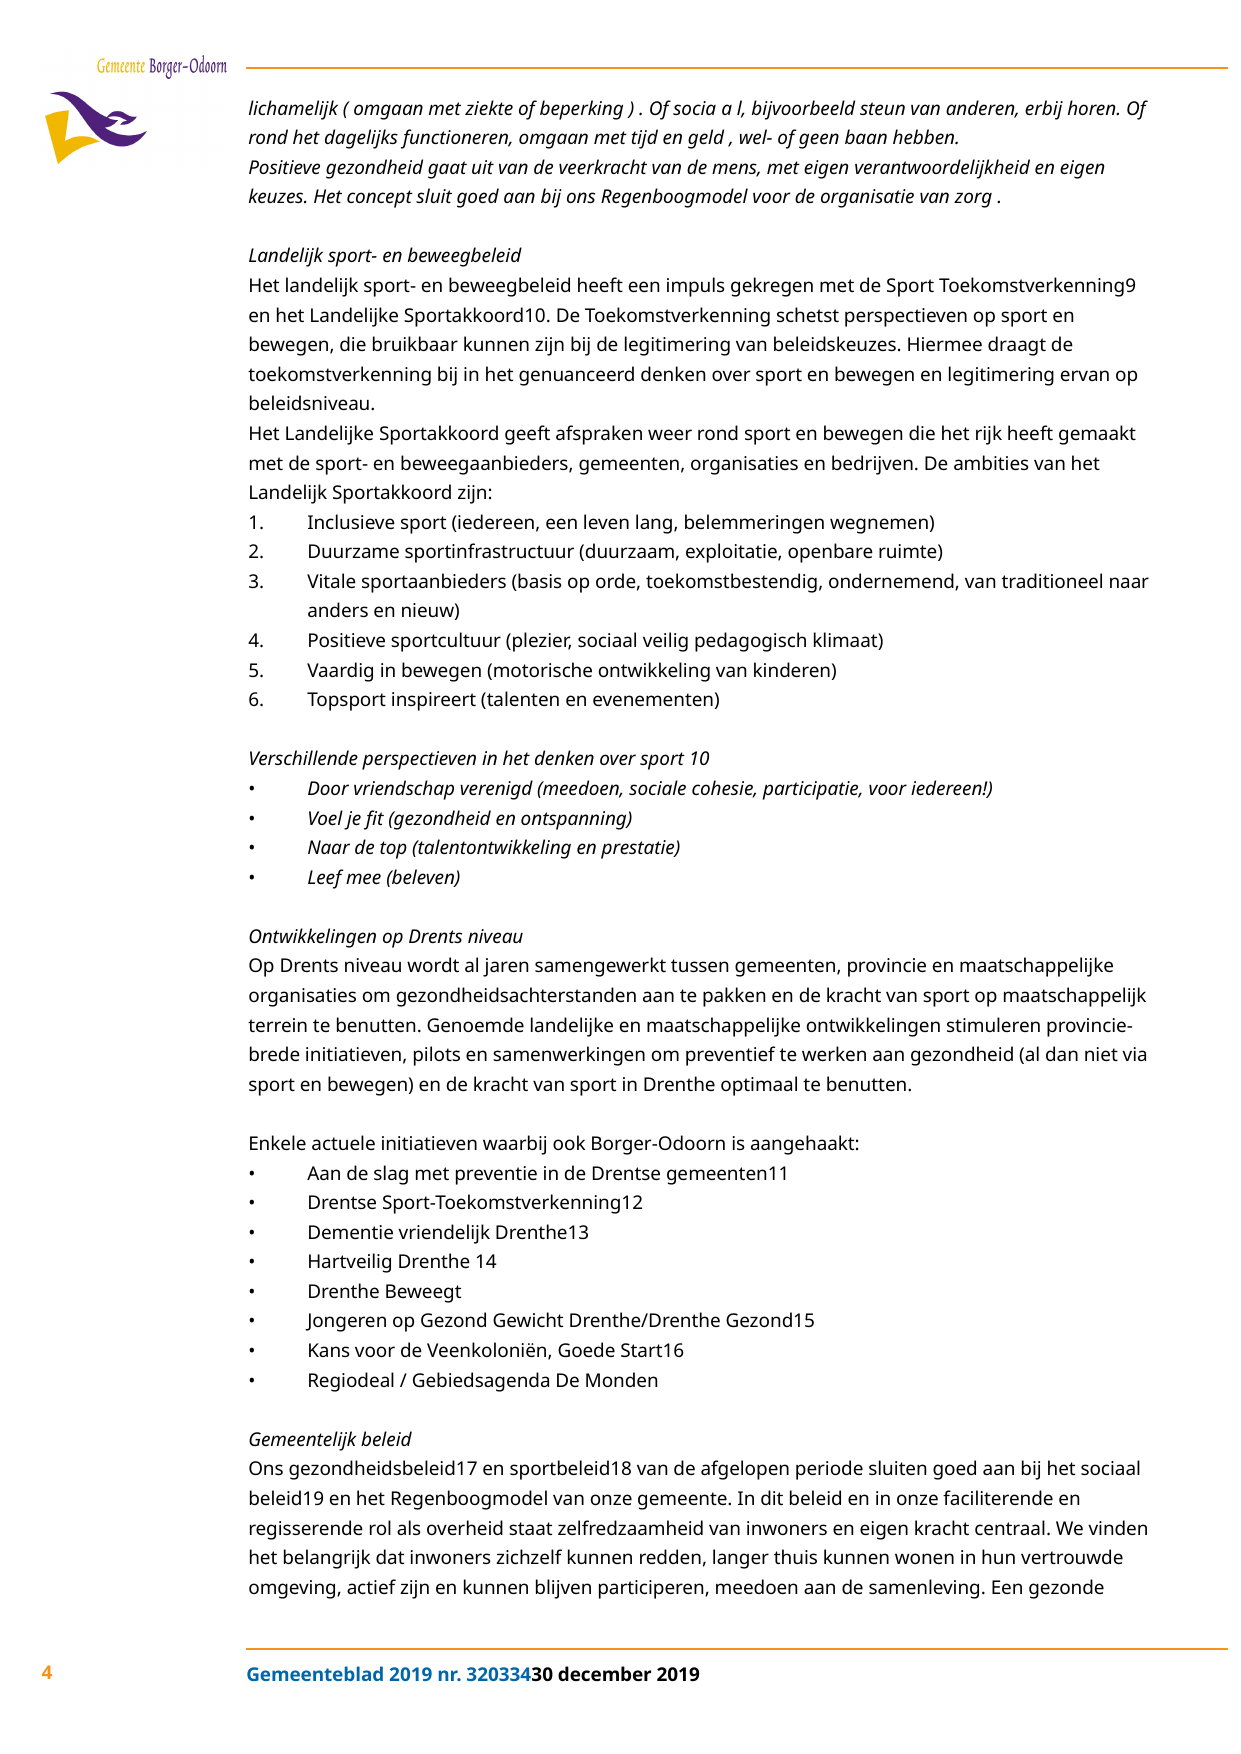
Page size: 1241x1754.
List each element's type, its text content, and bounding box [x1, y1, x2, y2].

list Aan de slag met preventie in de Drentse gemeenten11 [248, 1160, 1152, 1186]
text Enkele actuele initiatieven waarbij ook Borger-Odoorn is aangehaakt: [248, 1130, 1152, 1156]
text Ontwikkelingen op Drents niveau [248, 923, 1152, 949]
list Hartveilig Drenthe 14 [248, 1248, 1152, 1274]
list Naar de top (talentontwikkeling en prestatie) [248, 834, 1152, 860]
text Ons gezondheidsbeleid17 en sportbeleid18 van de afgelopen periode sluiten goed aan bij het sociaal beleid19 en het Regenboogmodel van onze gemeente. In dit beleid en in onze faciliterende en regisserende rol als overheid staat zelfredzaamheid van inwoners en eigen kracht centraal. We vinden het belangrijk dat inwoners zichzelf kunnen redden, langer thuis kunnen wonen in hun vertrouwde omgeving, actief zijn en kunnen blijven participeren, meedoen aan de samenleving. Een gezonde [248, 1456, 1152, 1600]
list Topsport inspireert (talenten en evenementen) [248, 686, 1152, 712]
text lichamelijk ( omgaan met ziekte of beperking ) . Of socia a l, bijvoorbeeld steun van anderen, erbij horen. Of rond het dagelijks functioneren, omgaan met tijd en geld , wel- of geen baan hebben. [248, 95, 1152, 150]
list Duurzame sportinfrastructuur (duurzaam, exploitatie, openbare ruimte) [248, 538, 1152, 564]
list Inclusieve sport (iedereen, een leven lang, belemmeringen wegnemen) [248, 509, 1152, 535]
text Op Drents niveau wordt al jaren samengewerkt tussen gemeenten, provincie en maatschappelijke organisaties om gezondheidsachterstanden aan te pakken en de kracht van sport op maatschappelijk terrein te benutten. Genoemde landelijke en maatschappelijke ontwikkelingen stimuleren provincie-brede initiatieven, pilots en samenwerkingen om preventief te werken aan gezondheid (al dan niet via sport en bewegen) en de kracht van sport in Drenthe optimaal te benutten. [248, 953, 1152, 1097]
list Drentse Sport-Toekomstverkenning12 [248, 1189, 1152, 1215]
text Verschillende perspectieven in het denken over sport 10 [248, 746, 1152, 771]
text Positieve gezondheid gaat uit van de veerkracht van de mens, met eigen verantwoordelijkheid en eigen keuzes. Het concept sluit goed aan bij ons Regenboogmodel voor de organisatie van zorg . [248, 154, 1152, 209]
list Kans voor de Veenkoloniën, Goede Start16 [248, 1337, 1152, 1363]
list Voel je fit (gezondheid en ontspanning) [248, 805, 1152, 831]
list Jongeren op Gezond Gewicht Drenthe/Drenthe Gezond15 [248, 1308, 1152, 1333]
list Vitale sportaanbieders (basis op orde, toekomstbestendig, ondernemend, van traditioneel naar anders en nieuw) [248, 568, 1152, 623]
list Positieve sportcultuur (plezier, sociaal veilig pedagogisch klimaat) [248, 627, 1152, 653]
list Drenthe Beweegt [248, 1278, 1152, 1304]
list Regiodeal / Gebiedsagenda De Monden [248, 1367, 1152, 1393]
text Landelijk sport- en beweegbeleid [248, 243, 1152, 268]
picture [41, 47, 231, 172]
text Gemeentelijk beleid [248, 1426, 1152, 1452]
list Leef mee (beleven) [248, 864, 1152, 890]
list Door vriendschap verenigd (meedoen, sociale cohesie, participatie, voor iedereen!) [248, 775, 1152, 801]
text Het landelijk sport- en beweegbeleid heeft een impuls gekregen met de Sport Toekomstverkenning9 en het Landelijke Sportakkoord10. De Toekomstverkenning schetst perspectieven op sport en bewegen, die bruikbaar kunnen zijn bij de legitimering van beleidskeuzes. Hiermee draagt de toekomstverkenning bij in het genuanceerd denken over sport en bewegen en legitimering ervan op beleidsniveau. [248, 272, 1152, 416]
list Dementie vriendelijk Drenthe13 [248, 1219, 1152, 1245]
text Het Landelijke Sportakkoord geeft afspraken weer rond sport en bewegen die het rijk heeft gemaakt met de sport- en beweegaanbieders, gemeenten, organisaties en bedrijven. De ambities van het Landelijk Sportakkoord zijn: [248, 420, 1152, 505]
list Vaardig in bewegen (motorische ontwikkeling van kinderen) [248, 657, 1152, 683]
